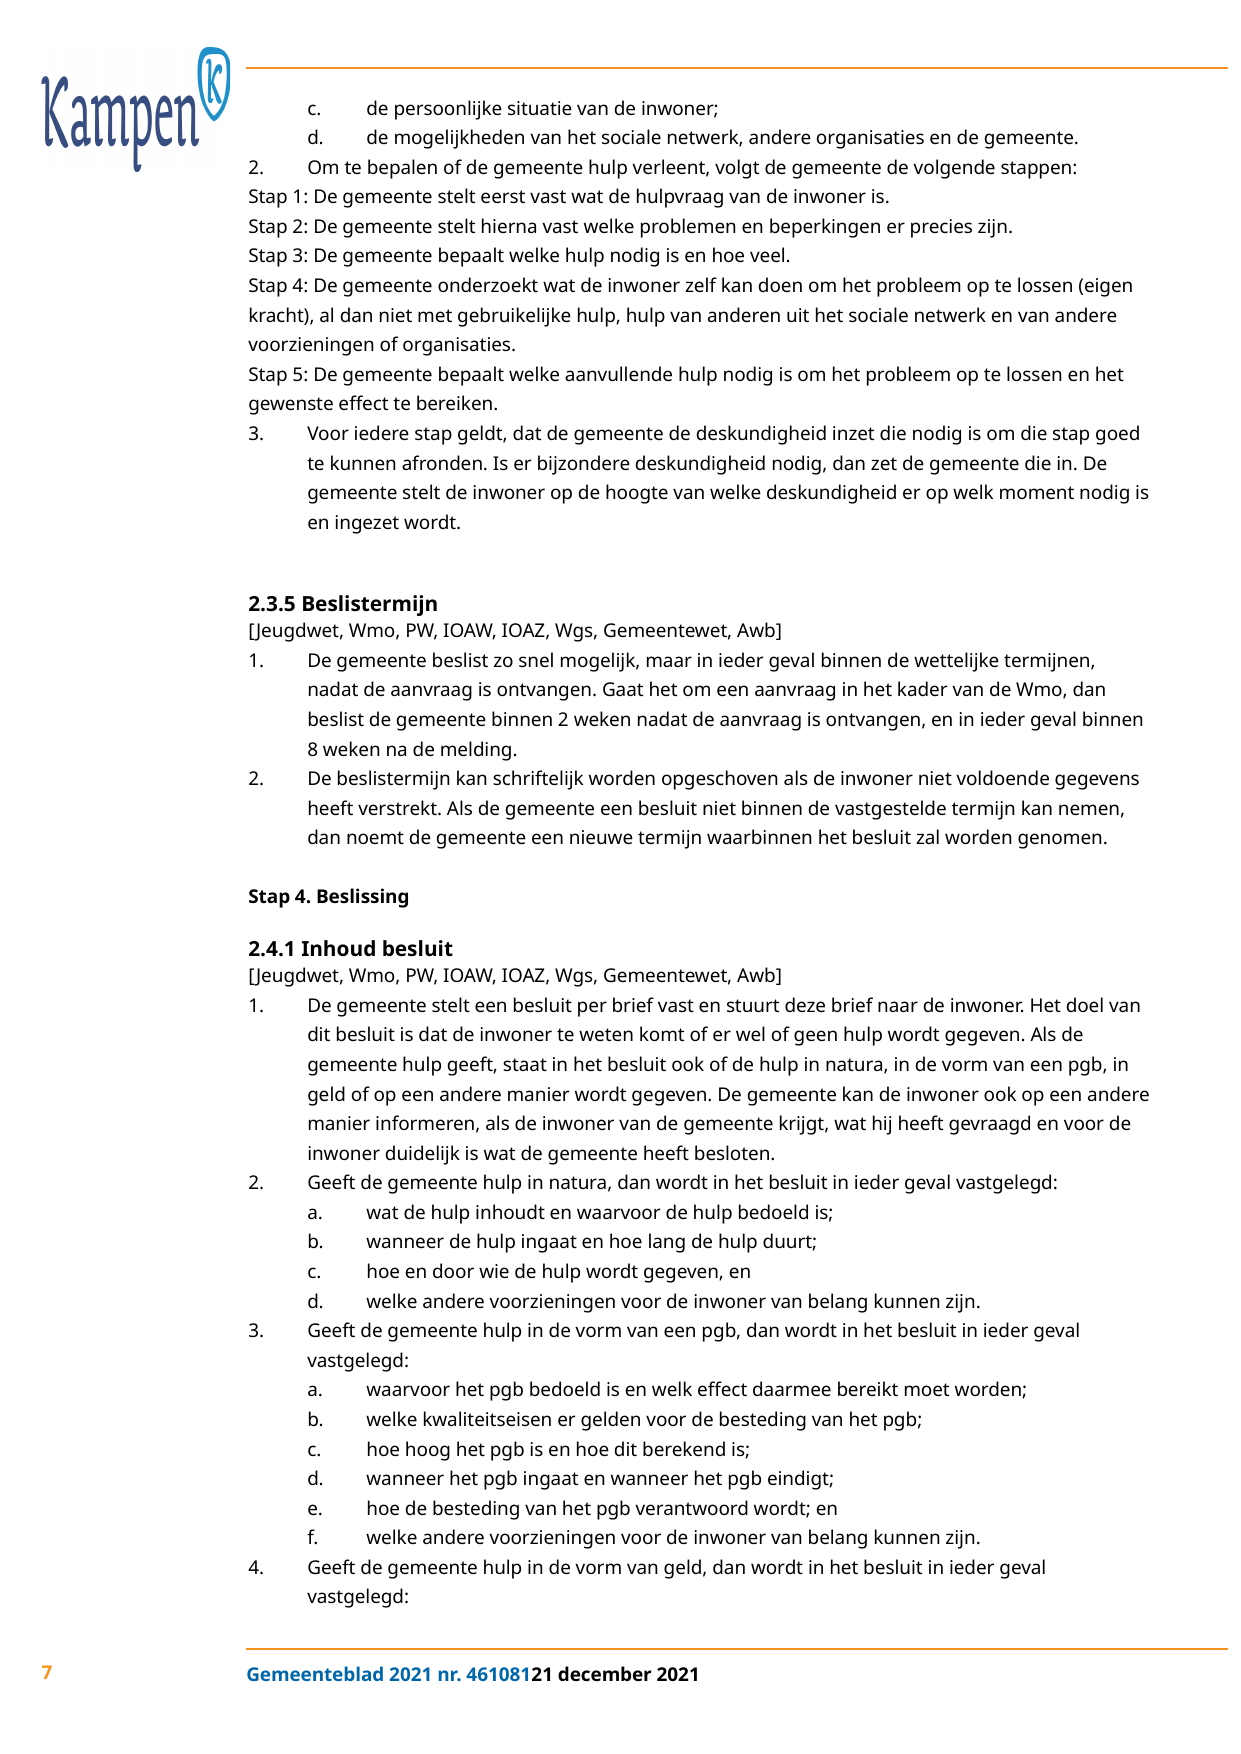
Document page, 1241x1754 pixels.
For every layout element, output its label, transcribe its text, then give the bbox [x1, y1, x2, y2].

list hoe de besteding van het pgb verantwoord wordt; en [307, 1495, 1152, 1521]
text Stap 3: De gemeente bepaalt welke hulp nodig is en hoe veel. [248, 243, 1152, 268]
list wanneer de hulp ingaat en hoe lang de hulp duurt; [307, 1229, 1152, 1254]
list Geeft de gemeente hulp in natura, dan wordt in het besluit in ieder geval vastgelegd: [248, 1169, 1152, 1195]
list De beslistermijn kan schriftelijk worden opgeschoven als de inwoner niet voldoende gegevens heeft verstrekt. Als de gemeente een besluit niet binnen de vastgestelde termijn kan nemen, dan noemt de gemeente een nieuwe termijn waarbinnen het besluit zal worden genomen. [248, 765, 1152, 850]
text Stap 4. Beslissing [248, 884, 1152, 909]
list welke andere voorzieningen voor de inwoner van belang kunnen zijn. [307, 1524, 1152, 1550]
text 2.3.5 Beslistermijn [248, 589, 1152, 617]
text 2.4.1 Inhoud besluit [248, 934, 1152, 962]
text Stap 1: De gemeente stelt eerst vast wat de hulpvraag van de inwoner is. [248, 183, 1152, 209]
list welke andere voorzieningen voor de inwoner van belang kunnen zijn. [307, 1288, 1152, 1314]
text [Jeugdwet, Wmo, PW, IOAW, IOAZ, Wgs, Gemeentewet, Awb] [248, 962, 1152, 988]
list Voor iedere stap geldt, dat de gemeente de deskundigheid inzet die nodig is om die stap goed te kunnen afronden. Is er bijzondere deskundigheid nodig, dan zet de gemeente die in. De gemeente stelt de inwoner op de hoogte van welke deskundigheid er op welk moment nodig is en ingezet wordt. [248, 420, 1152, 535]
list wat de hulp inhoudt en waarvoor de hulp bedoeld is; [307, 1199, 1152, 1225]
text Stap 4: De gemeente onderzoekt wat de inwoner zelf kan doen om het probleem op te lossen (eigen kracht), al dan niet met gebruikelijke hulp, hulp van anderen uit het sociale netwerk en van andere voorzieningen of organisaties. [248, 272, 1152, 357]
list Geeft de gemeente hulp in de vorm van geld, dan wordt in het besluit in ieder geval vastgelegd: [248, 1554, 1152, 1609]
list Geeft de gemeente hulp in de vorm van een pgb, dan wordt in het besluit in ieder geval vastgelegd: [248, 1317, 1152, 1373]
list hoe en door wie de hulp wordt gegeven, en [307, 1258, 1152, 1284]
picture [41, 47, 231, 172]
list Om te bepalen of de gemeente hulp verleent, volgt de gemeente de volgende stappen: [248, 154, 1152, 180]
text Stap 5: De gemeente bepaalt welke aanvullende hulp nodig is om het probleem op te lossen en het gewenste effect te bereiken. [248, 361, 1152, 416]
list De gemeente beslist zo snel mogelijk, maar in ieder geval binnen de wettelijke termijnen, nadat de aanvraag is ontvangen. Gaat het om een aanvraag in het kader van de Wmo, dan beslist de gemeente binnen 2 weken nadat de aanvraag is ontvangen, en in ieder geval binnen 8 weken na de melding. [248, 647, 1152, 761]
list wanneer het pgb ingaat en wanneer het pgb eindigt; [307, 1465, 1152, 1491]
list de persoonlijke situatie van de inwoner; [307, 95, 1152, 121]
list hoe hoog het pgb is en hoe dit berekend is; [307, 1436, 1152, 1462]
text Stap 2: De gemeente stelt hierna vast welke problemen en beperkingen er precies zijn. [248, 213, 1152, 239]
list welke kwaliteitseisen er gelden voor de besteding van het pgb; [307, 1406, 1152, 1432]
list waarvoor het pgb bedoeld is en welk effect daarmee bereikt moet worden; [307, 1377, 1152, 1402]
list de mogelijkheden van het sociale netwerk, andere organisaties en de gemeente. [307, 124, 1152, 150]
list De gemeente stelt een besluit per brief vast en stuurt deze brief naar de inwoner. Het doel van dit besluit is dat de inwoner te weten komt of er wel of geen hulp wordt gegeven. Als de gemeente hulp geeft, staat in het besluit ook of de hulp in natura, in de vorm van een pgb, in geld of op een andere manier wordt gegeven. De gemeente kan de inwoner ook op een andere manier informeren, als de inwoner van de gemeente krijgt, wat hij heeft gevraagd en voor de inwoner duidelijk is wat de gemeente heeft besloten. [248, 992, 1152, 1166]
text [Jeugdwet, Wmo, PW, IOAW, IOAZ, Wgs, Gemeentewet, Awb] [248, 617, 1152, 643]
